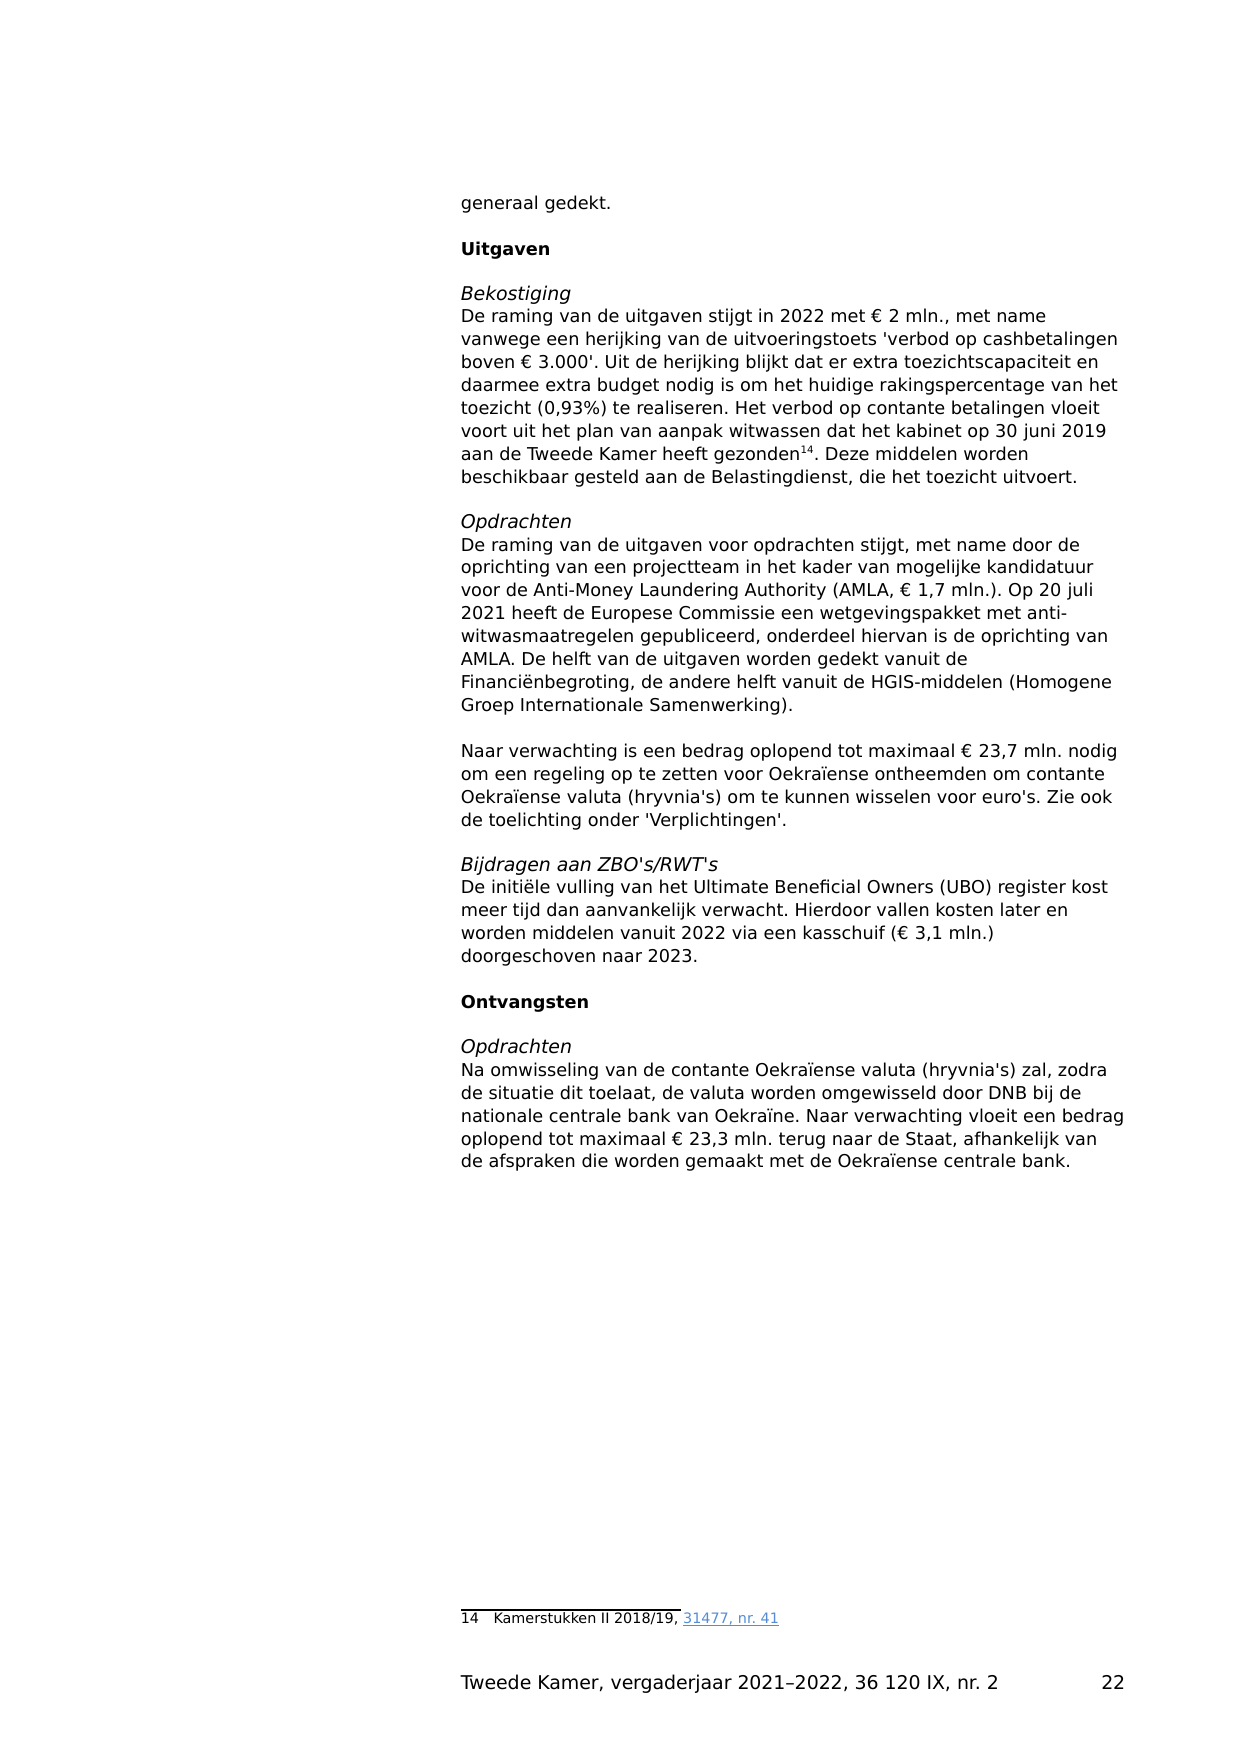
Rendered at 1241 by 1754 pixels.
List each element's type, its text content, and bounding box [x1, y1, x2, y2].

text De initiële vulling van het Ultimate Beneficial Owners (UBO) register kost meer tijd dan aanvankelijk verwacht. Hierdoor vallen kosten later en worden middelen vanuit 2022 via een kasschuif (€ 3,1 mln.) doorgeschoven naar 2023. [461, 875, 1125, 967]
text Ontvangsten [461, 990, 1125, 1013]
text Na omwisseling van de contante Oekraïense valuta (hryvnia's) zal, zodra de situatie dit toelaat, de valuta worden omgewisseld door DNB bij de nationale centrale bank van Oekraïne. Naar verwachting vloeit een bedrag oplopend tot maximaal € 23,3 mln. terug naar de Staat, afhankelijk van de afspraken die worden gemaakt met de Oekraïense centrale bank. [461, 1058, 1125, 1172]
text Bijdragen aan ZBO's/RWT's [461, 853, 1125, 875]
text Uitgaven [461, 237, 1125, 259]
text De raming van de uitgaven stijgt in 2022 met € 2 mln., met name vanwege een herijking van de uitvoeringstoets 'verbod op cashbetalingen boven € 3.000'. Uit de herijking blijkt dat er extra toezichtscapaciteit en daarmee extra budget nodig is om het huidige rakingspercentage van het toezicht (0,93%) te realiseren. Het verbod op contante betalingen vloeit voort uit het plan van aanpak witwassen dat het kabinet op 30 juni 2019 aan de Tweede Kamer heeft gezonden. Deze middelen worden beschikbaar gesteld aan de Belastingdienst, die het toezicht uitvoert. [461, 304, 1125, 488]
text Opdrachten [461, 511, 1125, 533]
text Opdrachten [461, 1036, 1125, 1058]
text Naar verwachting is een bedrag oplopend tot maximaal € 23,7 mln. nodig om een regeling op te zetten voor Oekraïense ontheemden om contante Oekraïense valuta (hryvnia's) om te kunnen wisselen voor euro's. Zie ook de toelichting onder 'Verplichtingen'. [461, 739, 1125, 831]
text Bekostiging [461, 282, 1125, 304]
text __Kamerstukken II 2018/19, 31477, nr. 41 [461, 1610, 1125, 1627]
text De raming van de uitgaven voor opdrachten stijgt, met name door de oprichting van een projectteam in het kader van mogelijke kandidatuur voor de Anti-Money Laundering Authority (AMLA, € 1,7 mln.). Op 20 juli 2021 heeft de Europese Commissie een wetgevingspakket met anti-witwasmaatregelen gepubliceerd, onderdeel hiervan is de oprichting van AMLA. De helft van de uitgaven worden gedekt vanuit de Financiënbegroting, de andere helft vanuit de HGIS-middelen (Homogene Groep Internationale Samenwerking). [461, 533, 1125, 716]
text generaal gedekt. [461, 191, 1125, 214]
